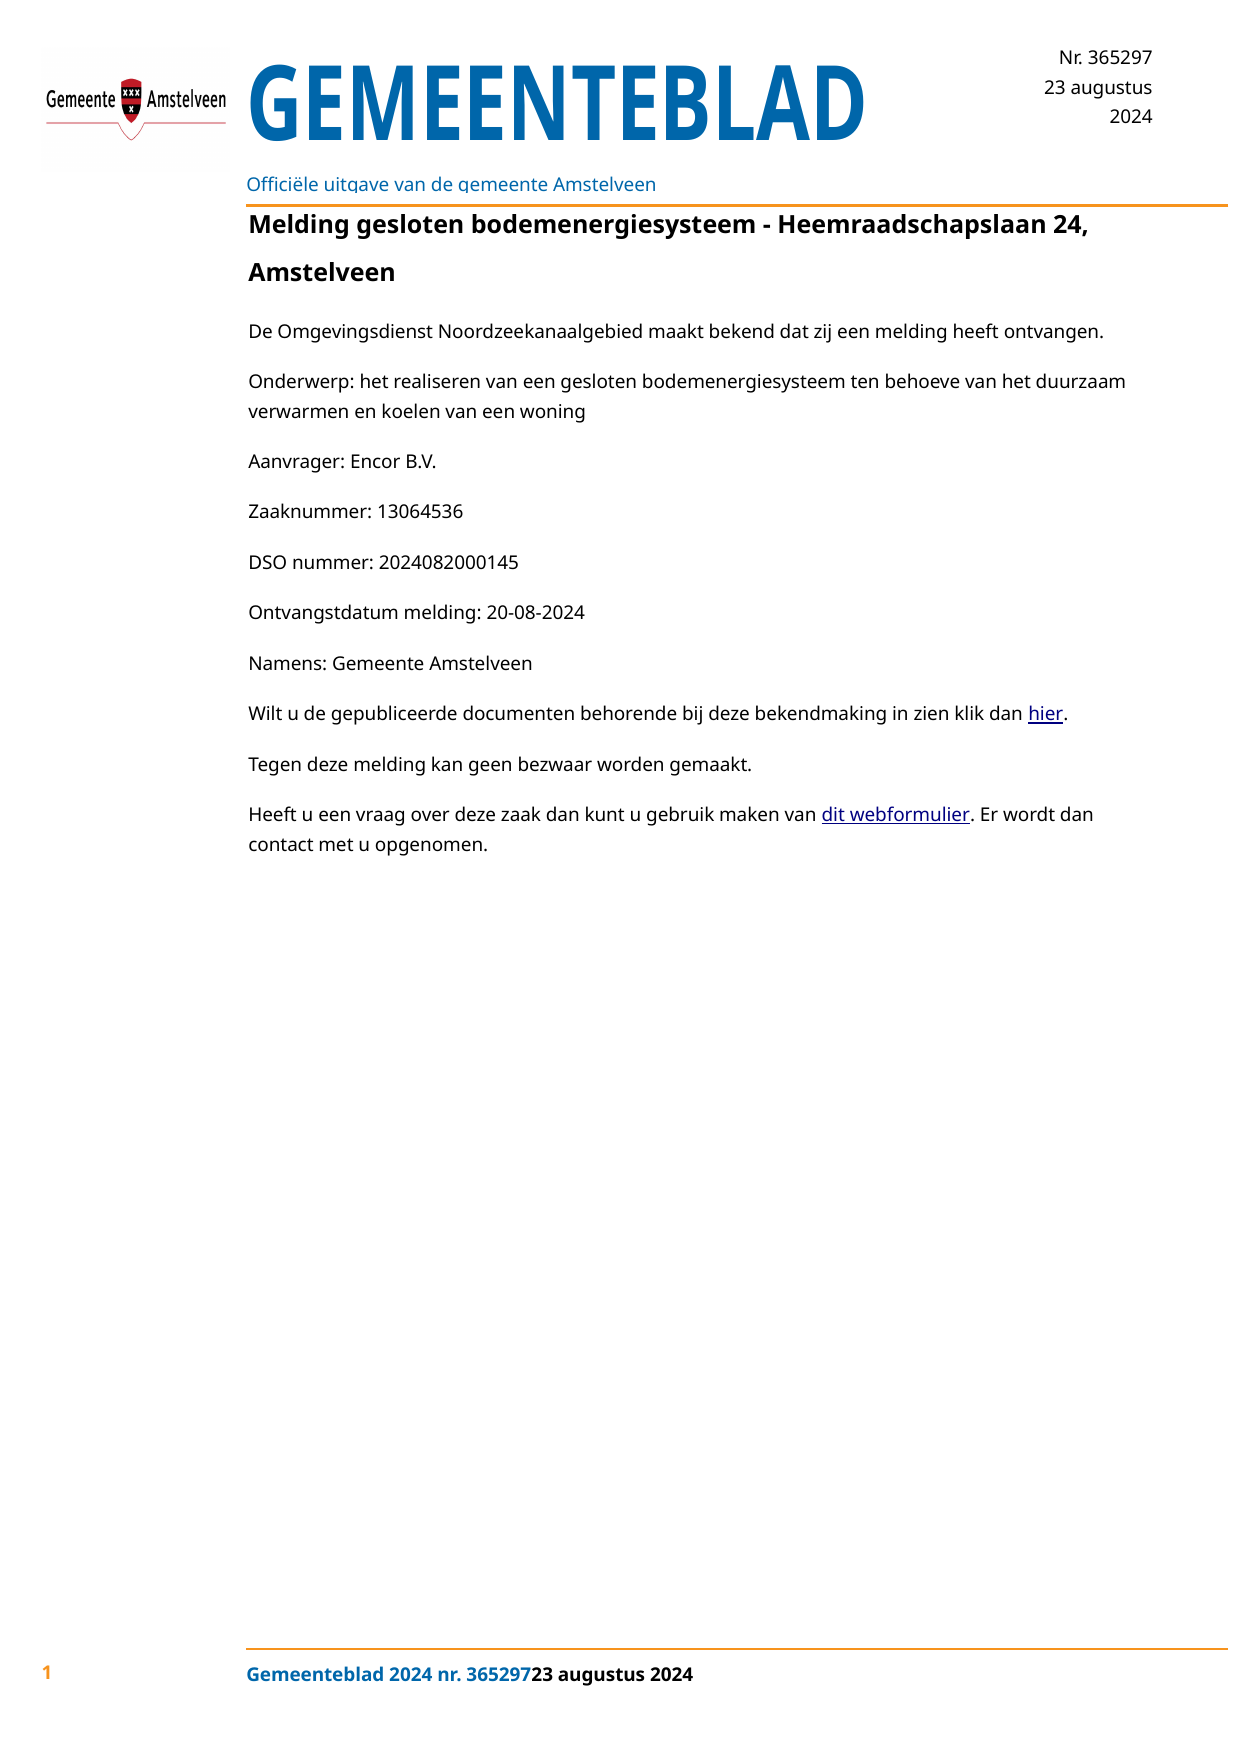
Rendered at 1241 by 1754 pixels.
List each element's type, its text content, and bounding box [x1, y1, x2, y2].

text Aanvrager: Encor B.V. [248, 448, 1152, 474]
text Namens: Gemeente Amstelveen [248, 650, 1152, 676]
text Melding gesloten bodemenergiesysteem - Heemraadschapslaan 24, Amstelveen [248, 207, 1152, 288]
text Wilt u de gepubliceerde documenten behorende bij deze bekendmaking in zien klik dan hier. [248, 700, 1152, 726]
text Zaaknummer: 13064536 [248, 499, 1152, 524]
text Heeft u een vraag over deze zaak dan kunt u gebruik maken van dit webformulier. Er wordt dan contact met u opgenomen. [248, 801, 1152, 857]
text Ontvangstdatum melding: 20-08-2024 [248, 599, 1152, 625]
text Onderwerp: het realiseren van een gesloten bodemenergiesysteem ten behoeve van het duurzaam verwarmen en koelen van een woning [248, 368, 1152, 424]
picture [41, 47, 231, 172]
text DSO nummer: 2024082000145 [248, 549, 1152, 575]
text Tegen deze melding kan geen bezwaar worden gemaakt. [248, 751, 1152, 777]
text De Omgevingsdienst Noordzeekanaalgebied maakt bekend dat zij een melding heeft ontvangen. [248, 318, 1152, 344]
